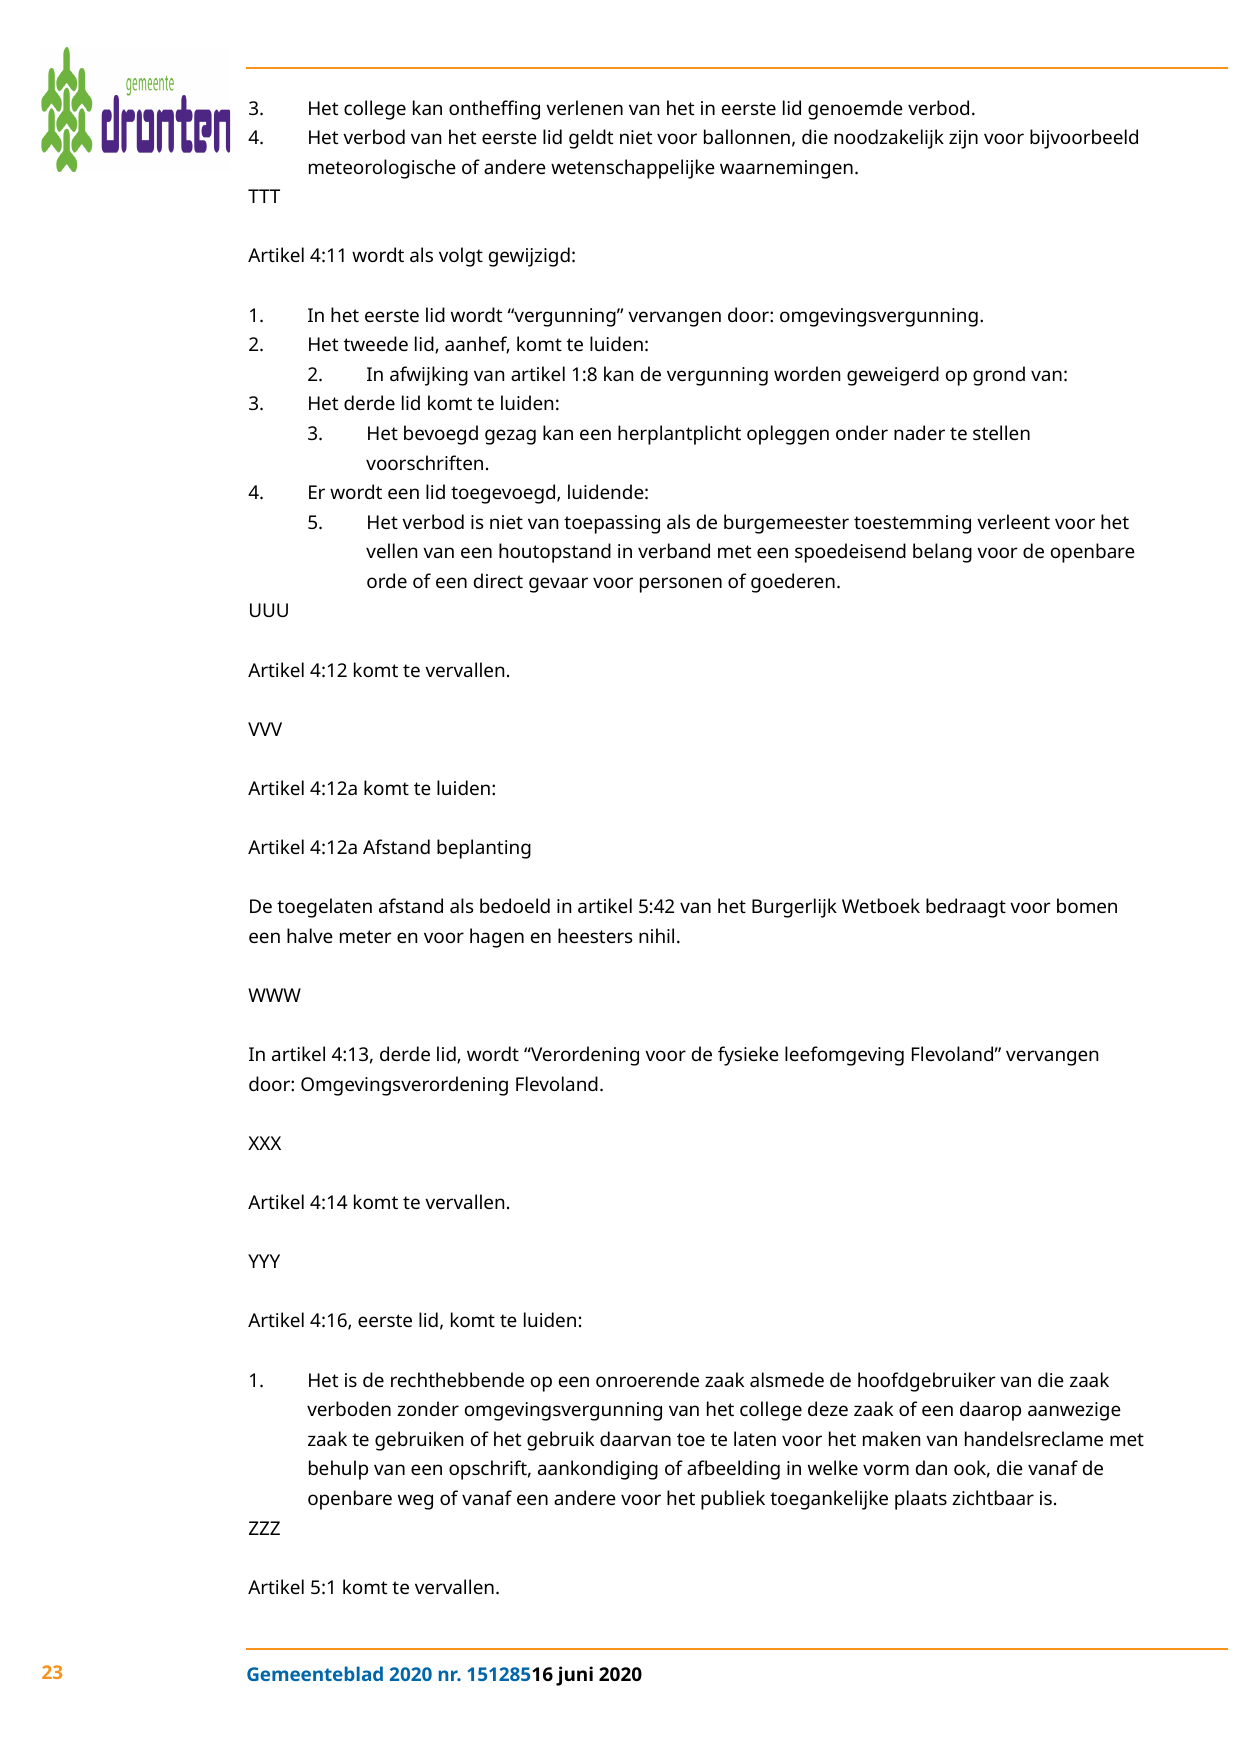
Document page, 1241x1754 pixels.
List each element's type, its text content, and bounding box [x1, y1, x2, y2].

text UUU [248, 598, 1152, 623]
text YYY [248, 1248, 1152, 1274]
text Artikel 4:12a Afstand beplanting [248, 834, 1152, 860]
text Artikel 4:14 komt te vervallen. [248, 1189, 1152, 1215]
list Het bevoegd gezag kan een herplantplicht opleggen onder nader te stellen voorschriften. [307, 420, 1152, 476]
text WWW [248, 982, 1152, 1008]
text De toegelaten afstand als bedoeld in artikel 5:42 van het Burgerlijk Wetboek bedraagt voor bomen een halve meter en voor hagen en heesters nihil. [248, 893, 1152, 949]
text Artikel 5:1 komt te vervallen. [248, 1574, 1152, 1600]
text Artikel 4:12 komt te vervallen. [248, 657, 1152, 683]
list Het college kan ontheffing verlenen van het in eerste lid genoemde verbod. [248, 95, 1152, 121]
list Het derde lid komt te luiden: [248, 391, 1152, 416]
text XXX [248, 1130, 1152, 1156]
list Het verbod is niet van toepassing als de burgemeester toestemming verleent voor het vellen van een houtopstand in verband met een spoedeisend belang voor de openbare orde of een direct gevaar voor personen of goederen. [307, 509, 1152, 594]
picture [41, 47, 231, 172]
list Het is de rechthebbende op een onroerende zaak alsmede de hoofdgebruiker van die zaak verboden zonder omgevingsvergunning van het college deze zaak of een daarop aanwezige zaak te gebruiken of het gebruik daarvan toe te laten voor het maken van handelsreclame met behulp van een opschrift, aankondiging of afbeelding in welke vorm dan ook, die vanaf de openbare weg of vanaf een andere voor het publiek toegankelijke plaats zichtbaar is. [248, 1367, 1152, 1511]
list In het eerste lid wordt “vergunning” vervangen door: omgevingsvergunning. [248, 302, 1152, 328]
list Het tweede lid, aanhef, komt te luiden: [248, 331, 1152, 357]
list In afwijking van artikel 1:8 kan de vergunning worden geweigerd op grond van: [307, 361, 1152, 387]
text Artikel 4:16, eerste lid, komt te luiden: [248, 1308, 1152, 1333]
text ZZZ [248, 1515, 1152, 1541]
list Het verbod van het eerste lid geldt niet voor ballonnen, die noodzakelijk zijn voor bijvoorbeeld meteorologische of andere wetenschappelijke waarnemingen. [248, 124, 1152, 180]
text In artikel 4:13, derde lid, wordt “Verordening voor de fysieke leefomgeving Flevoland” vervangen door: Omgevingsverordening Flevoland. [248, 1041, 1152, 1097]
list Er wordt een lid toegevoegd, luidende: [248, 479, 1152, 505]
text Artikel 4:12a komt te luiden: [248, 775, 1152, 801]
text Artikel 4:11 wordt als volgt gewijzigd: [248, 243, 1152, 268]
text TTT [248, 183, 1152, 209]
text VVV [248, 716, 1152, 742]
